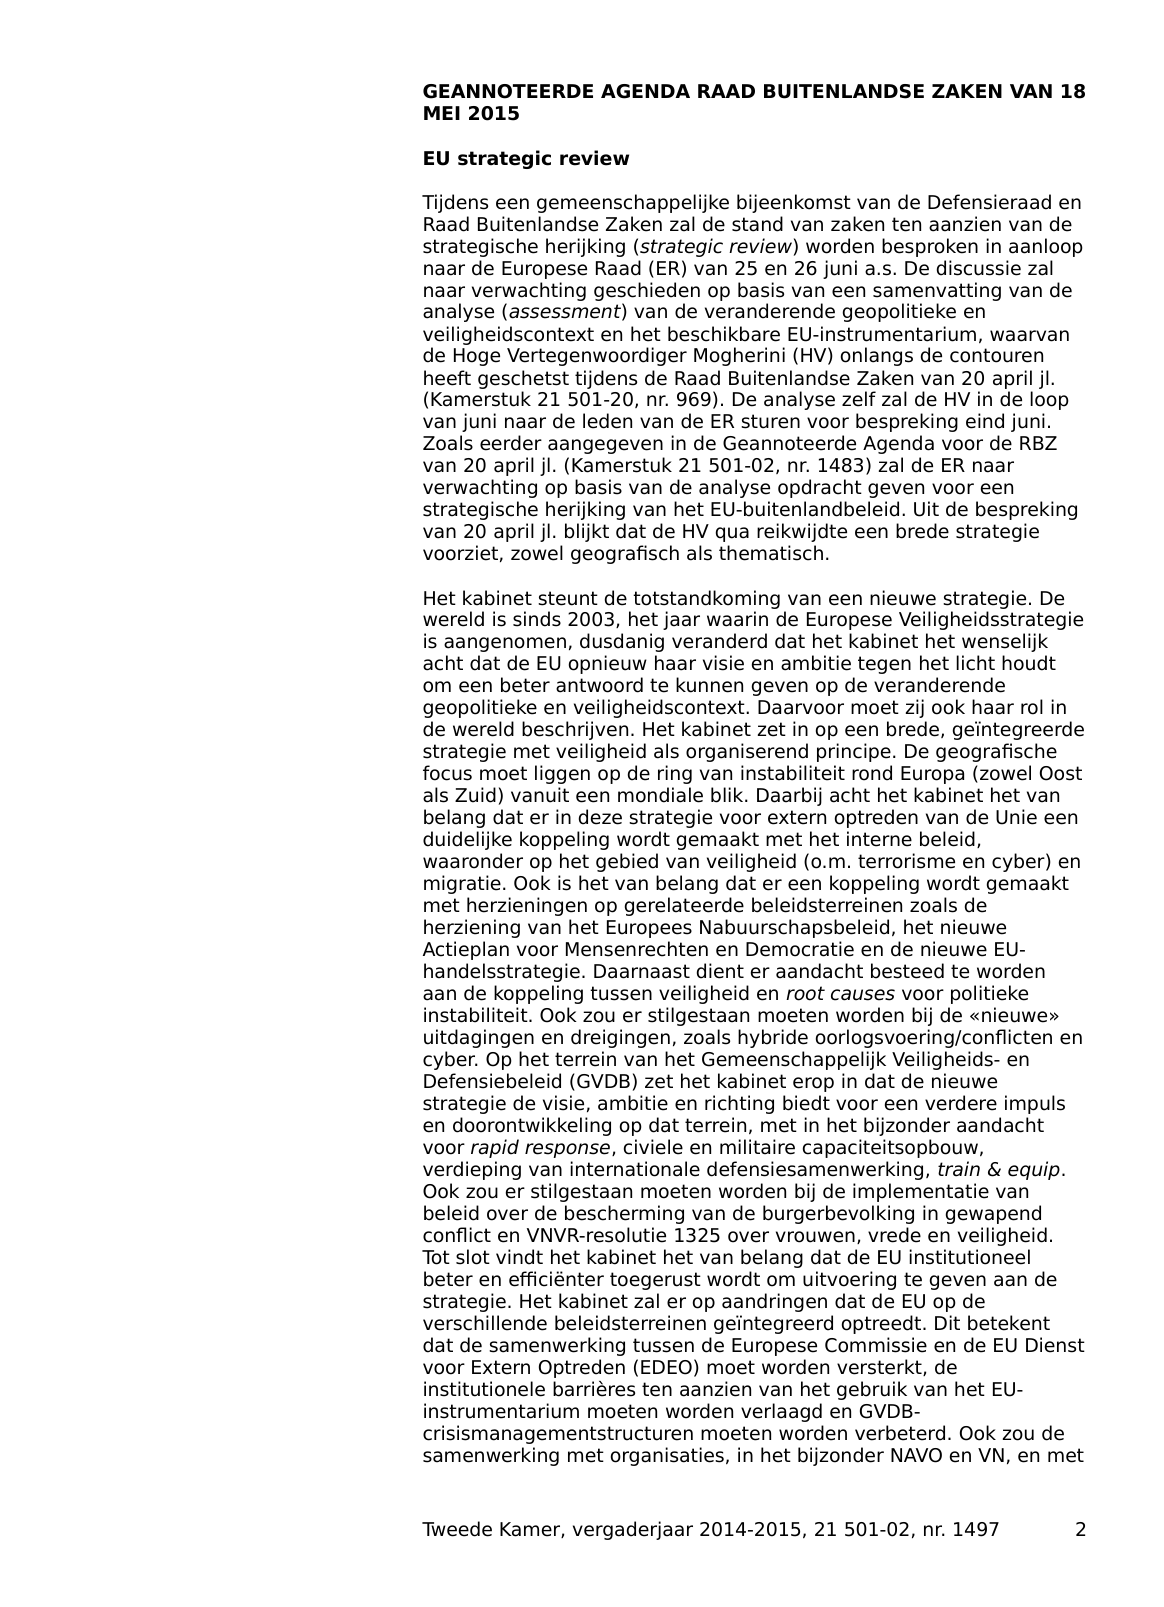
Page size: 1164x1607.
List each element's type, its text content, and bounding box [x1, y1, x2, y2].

subtitle GEANNOTEERDE AGENDA RAAD BUITENLANDSE ZAKEN VAN 18 MEI 2015 [422, 81, 1087, 125]
text Het kabinet steunt de totstandkoming van een nieuwe strategie. De wereld is sinds 2003, het jaar waarin de Europese Veiligheidsstrategie is aangenomen, dusdanig veranderd dat het kabinet het wenselijk acht dat de EU opnieuw haar visie en ambitie tegen het licht houdt om een beter antwoord te kunnen geven op de veranderende geopolitieke en veiligheidscontext. Daarvoor moet zij ook haar rol in de wereld beschrijven. Het kabinet zet in op een brede, geïntegreerde strategie met veiligheid als organiserend principe. De geografische focus moet liggen op de ring van instabiliteit rond Europa (zowel Oost als Zuid) vanuit een mondiale blik. Daarbij acht het kabinet het van belang dat er in deze strategie voor extern optreden van de Unie een duidelijke koppeling wordt gemaakt met het interne beleid, waaronder op het gebied van veiligheid (o.m. terrorisme en cyber) en migratie. Ook is het van belang dat er een koppeling wordt gemaakt met herzieningen op gerelateerde beleidsterreinen zoals de herziening van het Europees Nabuurschapsbeleid, het nieuwe Actieplan voor Mensenrechten en Democratie en de nieuwe EU-handelsstrategie. Daarnaast dient er aandacht besteed te worden aan de koppeling tussen veiligheid en root causes voor politieke instabiliteit. Ook zou er stilgestaan moeten worden bij de «nieuwe» uitdagingen en dreigingen, zoals hybride oorlogsvoering/conflicten en cyber. Op het terrein van het Gemeenschappelijk Veiligheids- en Defensiebeleid (GVDB) zet het kabinet erop in dat de nieuwe strategie de visie, ambitie en richting biedt voor een verdere impuls en doorontwikkeling op dat terrein, met in het bijzonder aandacht voor rapid response, civiele en militaire capaciteitsopbouw, verdieping van internationale defensiesamenwerking, train & equip. Ook zou er stilgestaan moeten worden bij de implementatie van beleid over de bescherming van de burgerbevolking in gewapend conflict en VNVR-resolutie 1325 over vrouwen, vrede en veiligheid. Tot slot vindt het kabinet het van belang dat de EU institutioneel beter en efficiënter toegerust wordt om uitvoering te geven aan de strategie. Het kabinet zal er op aandringen dat de EU op de verschillende beleidsterreinen geïntegreerd optreedt. Dit betekent dat de samenwerking tussen de Europese Commissie en de EU Dienst voor Extern Optreden (EDEO) moet worden versterkt, de institutionele barrières ten aanzien van het gebruik van het EU-instrumentarium moeten worden verlaagd en GVDB-crisismanagementstructuren moeten worden verbeterd. Ook zou de samenwerking met organisaties, in het bijzonder NAVO en VN, en met [422, 587, 1087, 1467]
text Tijdens een gemeenschappelijke bijeenkomst van de Defensieraad en Raad Buitenlandse Zaken zal de stand van zaken ten aanzien van de strategische herijking (strategic review) worden besproken in aanloop naar de Europese Raad (ER) van 25 en 26 juni a.s. De discussie zal naar verwachting geschieden op basis van een samenvatting van de analyse (assessment) van de veranderende geopolitieke en veiligheidscontext en het beschikbare EU-instrumentarium, waarvan de Hoge Vertegenwoordiger Mogherini (HV) onlangs de contouren heeft geschetst tijdens de Raad Buitenlandse Zaken van 20 april jl. (Kamerstuk 21 501-20, nr. 969). De analyse zelf zal de HV in de loop van juni naar de leden van de ER sturen voor bespreking eind juni. Zoals eerder aangegeven in de Geannoteerde Agenda voor de RBZ van 20 april jl. (Kamerstuk 21 501-02, nr. 1483) zal de ER naar verwachting op basis van de analyse opdracht geven voor een strategische herijking van het EU-buitenlandbeleid. Uit de bespreking van 20 april jl. blijkt dat de HV qua reikwijdte een brede strategie voorziet, zowel geografisch als thematisch. [422, 192, 1087, 565]
subtitle EU strategic review [422, 147, 1087, 169]
